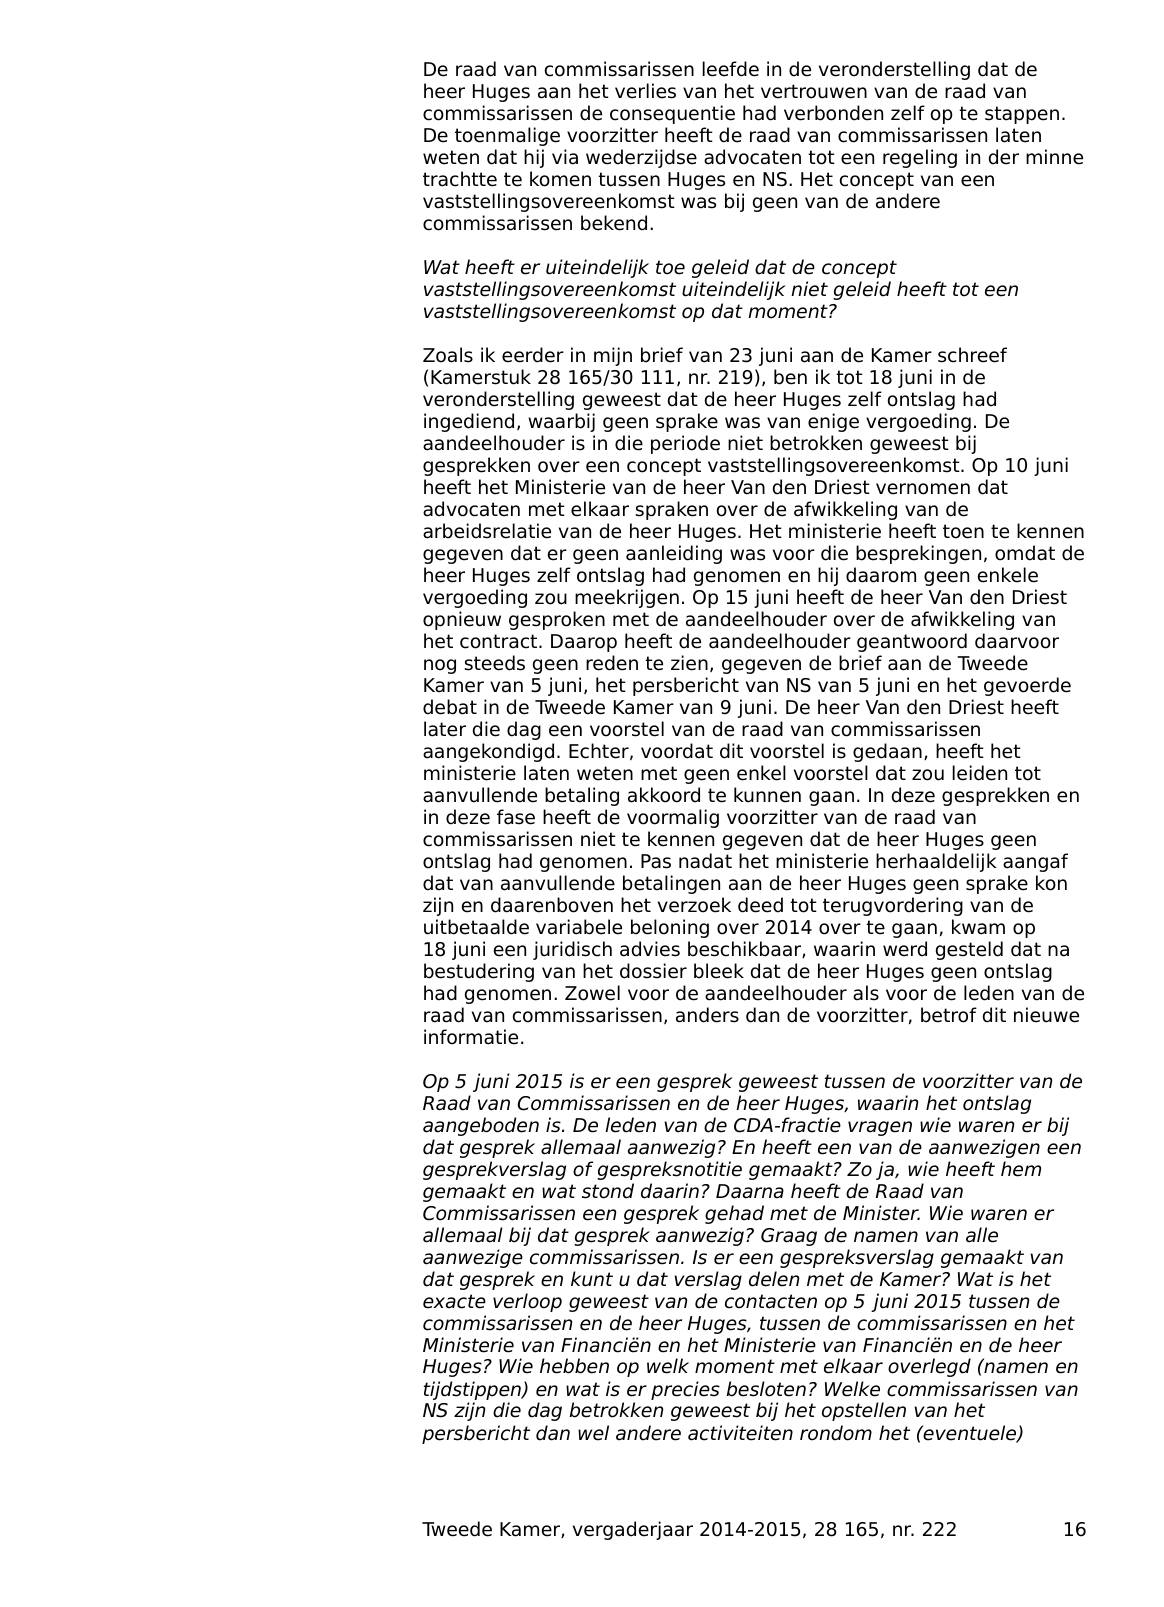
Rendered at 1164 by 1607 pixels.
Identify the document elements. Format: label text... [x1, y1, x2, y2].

text Op 5 juni 2015 is er een gesprek geweest tussen de voorzitter van de Raad van Commissarissen en de heer Huges, waarin het ontslag aangeboden is. De leden van de CDA-fractie vragen wie waren er bij dat gesprek allemaal aanwezig? En heeft een van de aanwezigen een gesprekverslag of gespreksnotitie gemaakt? Zo ja, wie heeft hem gemaakt en wat stond daarin? Daarna heeft de Raad van Commissarissen een gesprek gehad met de Minister. Wie waren er allemaal bij dat gesprek aanwezig? Graag de namen van alle aanwezige commissarissen. Is er een gespreksverslag gemaakt van dat gesprek en kunt u dat verslag delen met de Kamer? Wat is het exacte verloop geweest van de contacten op 5 juni 2015 tussen de commissarissen en de heer Huges, tussen de commissarissen en het Ministerie van Financiën en het Ministerie van Financiën en de heer Huges? Wie hebben op welk moment met elkaar overlegd (namen en tijdstippen) en wat is er precies besloten? Welke commissarissen van NS zijn die dag betrokken geweest bij het opstellen van het persbericht dan wel andere activiteiten rondom het (eventuele) [422, 1071, 1087, 1444]
text Zoals ik eerder in mijn brief van 23 juni aan de Kamer schreef (Kamerstuk 28 165/30 111, nr. 219), ben ik tot 18 juni in de veronderstelling geweest dat de heer Huges zelf ontslag had ingediend, waarbij geen sprake was van enige vergoeding. De aandeelhouder is in die periode niet betrokken geweest bij gesprekken over een concept vaststellingsovereenkomst. Op 10 juni heeft het Ministerie van de heer Van den Driest vernomen dat advocaten met elkaar spraken over de afwikkeling van de arbeidsrelatie van de heer Huges. Het ministerie heeft toen te kennen gegeven dat er geen aanleiding was voor die besprekingen, omdat de heer Huges zelf ontslag had genomen en hij daarom geen enkele vergoeding zou meekrijgen. Op 15 juni heeft de heer Van den Driest opnieuw gesproken met de aandeelhouder over de afwikkeling van het contract. Daarop heeft de aandeelhouder geantwoord daarvoor nog steeds geen reden te zien, gegeven de brief aan de Tweede Kamer van 5 juni, het persbericht van NS van 5 juni en het gevoerde debat in de Tweede Kamer van 9 juni. De heer Van den Driest heeft later die dag een voorstel van de raad van commissarissen aangekondigd. Echter, voordat dit voorstel is gedaan, heeft het ministerie laten weten met geen enkel voorstel dat zou leiden tot aanvullende betaling akkoord te kunnen gaan. In deze gesprekken en in deze fase heeft de voormalig voorzitter van de raad van commissarissen niet te kennen gegeven dat de heer Huges geen ontslag had genomen. Pas nadat het ministerie herhaaldelijk aangaf dat van aanvullende betalingen aan de heer Huges geen sprake kon zijn en daarenboven het verzoek deed tot terugvordering van de uitbetaalde variabele beloning over 2014 over te gaan, kwam op 18 juni een juridisch advies beschikbaar, waarin werd gesteld dat na bestudering van het dossier bleek dat de heer Huges geen ontslag had genomen. Zowel voor de aandeelhouder als voor de leden van de raad van commissarissen, anders dan de voorzitter, betrof dit nieuwe informatie. [422, 345, 1087, 1048]
text De raad van commissarissen leefde in de veronderstelling dat de heer Huges aan het verlies van het vertrouwen van de raad van commissarissen de consequentie had verbonden zelf op te stappen. De toenmalige voorzitter heeft de raad van commissarissen laten weten dat hij via wederzijdse advocaten tot een regeling in der minne trachtte te komen tussen Huges en NS. Het concept van een vaststellingsovereenkomst was bij geen van de andere commissarissen bekend. [422, 59, 1087, 235]
text Wat heeft er uiteindelijk toe geleid dat de concept vaststellingsovereenkomst uiteindelijk niet geleid heeft tot een vaststellingsovereenkomst op dat moment? [422, 257, 1087, 323]
